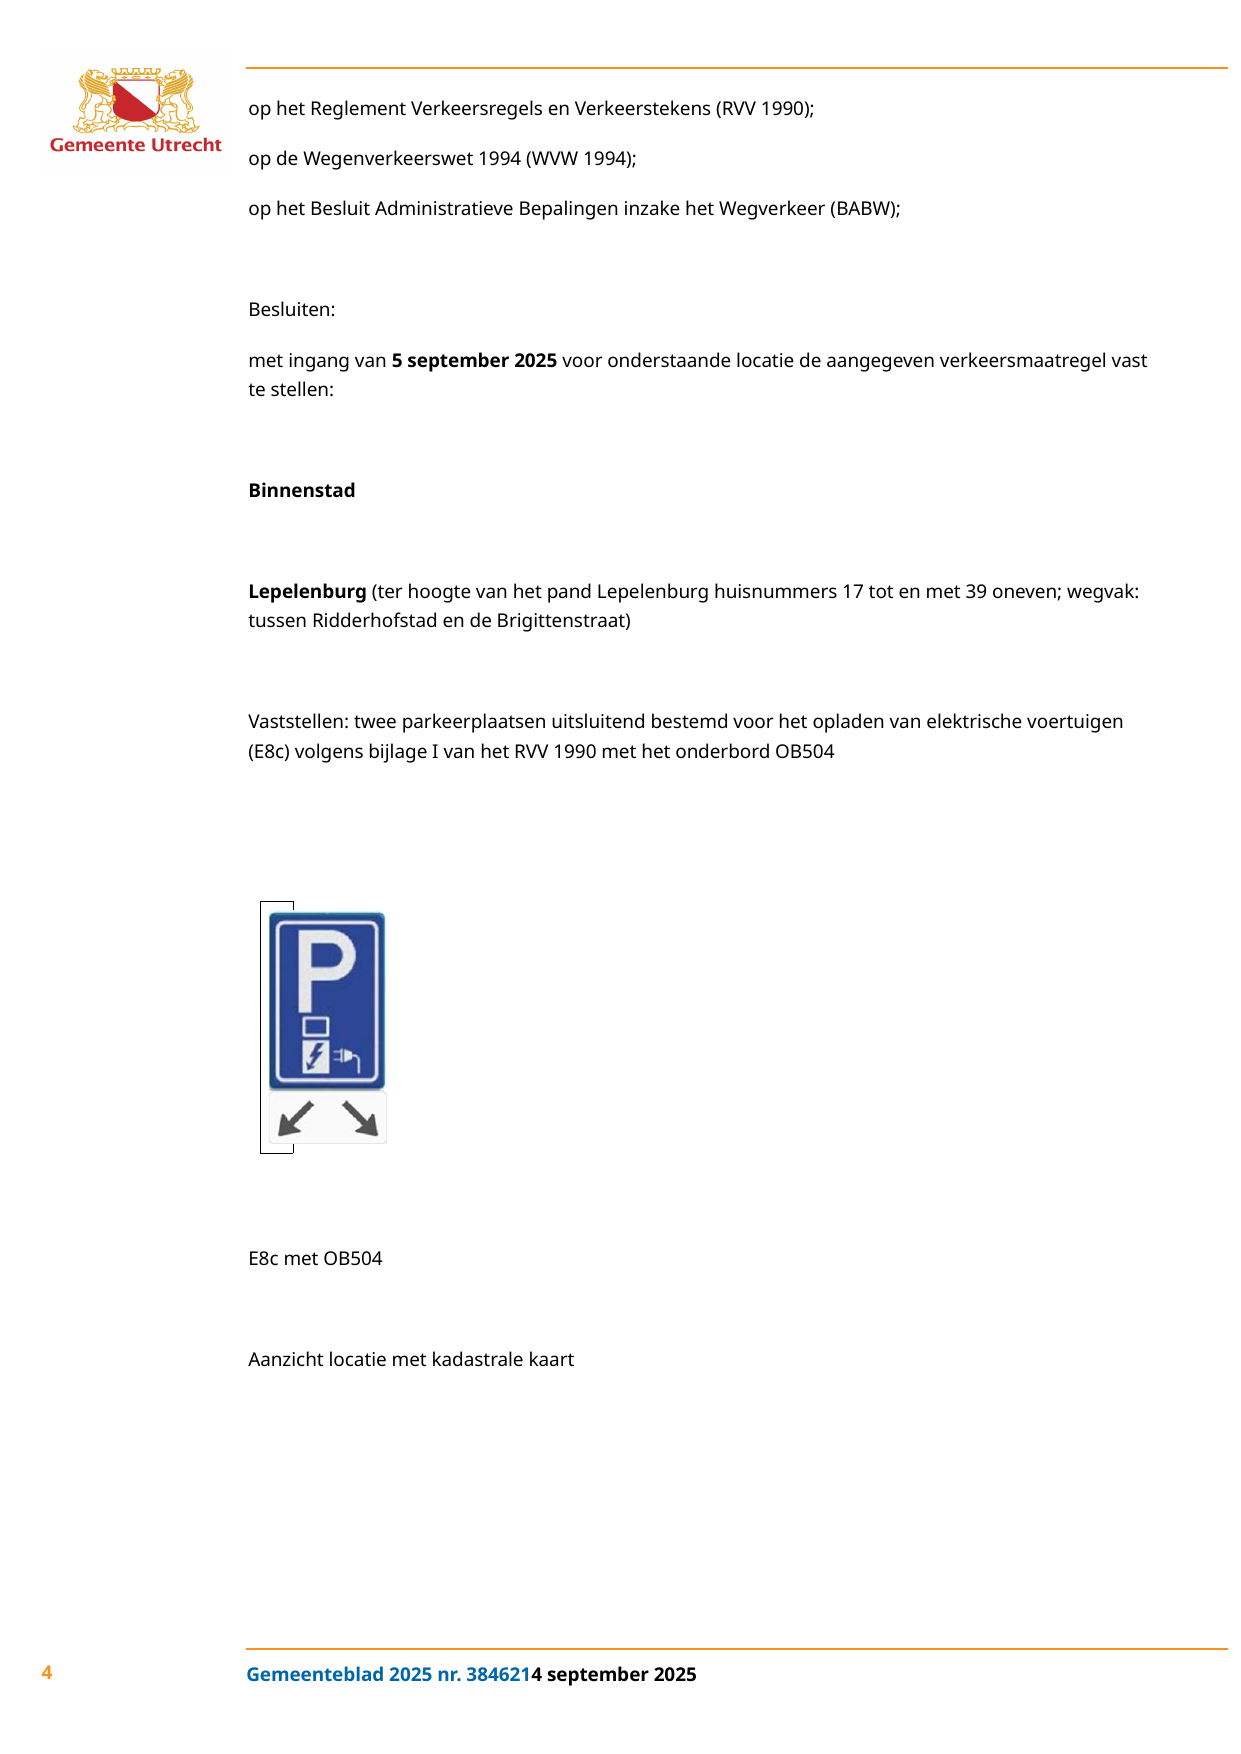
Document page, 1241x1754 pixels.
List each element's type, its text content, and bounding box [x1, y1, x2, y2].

text Vaststellen: twee parkeerplaatsen uitsluitend bestemd voor het opladen van elektrische voertuigen (E8c) volgens bijlage I van het RVV 1990 met het onderbord OB504 [248, 708, 1152, 764]
text Lepelenburg (ter hoogte van het pand Lepelenburg huisnummers 17 tot en met 39 oneven; wegvak: tussen Ridderhofstad en de Brigittenstraat) [248, 578, 1152, 633]
text Binnenstad [248, 477, 1152, 503]
text op het Besluit Administratieve Bepalingen inzake het Wegverkeer (BABW); [248, 196, 1152, 221]
picture [41, 47, 231, 172]
text E8c met OB504 [248, 1246, 1152, 1271]
picture [268, 910, 387, 1144]
text op de Wegenverkeerswet 1994 (WVW 1994); [248, 145, 1152, 171]
text met ingang van 5 september 2025 voor onderstaande locatie de aangegeven verkeersmaatregel vast te stellen: [248, 347, 1152, 402]
text Besluiten: [248, 296, 1152, 322]
text op het Reglement Verkeersregels en Verkeerstekens (RVV 1990); [248, 95, 1152, 121]
text Aanzicht locatie met kadastrale kaart [248, 1346, 1152, 1372]
